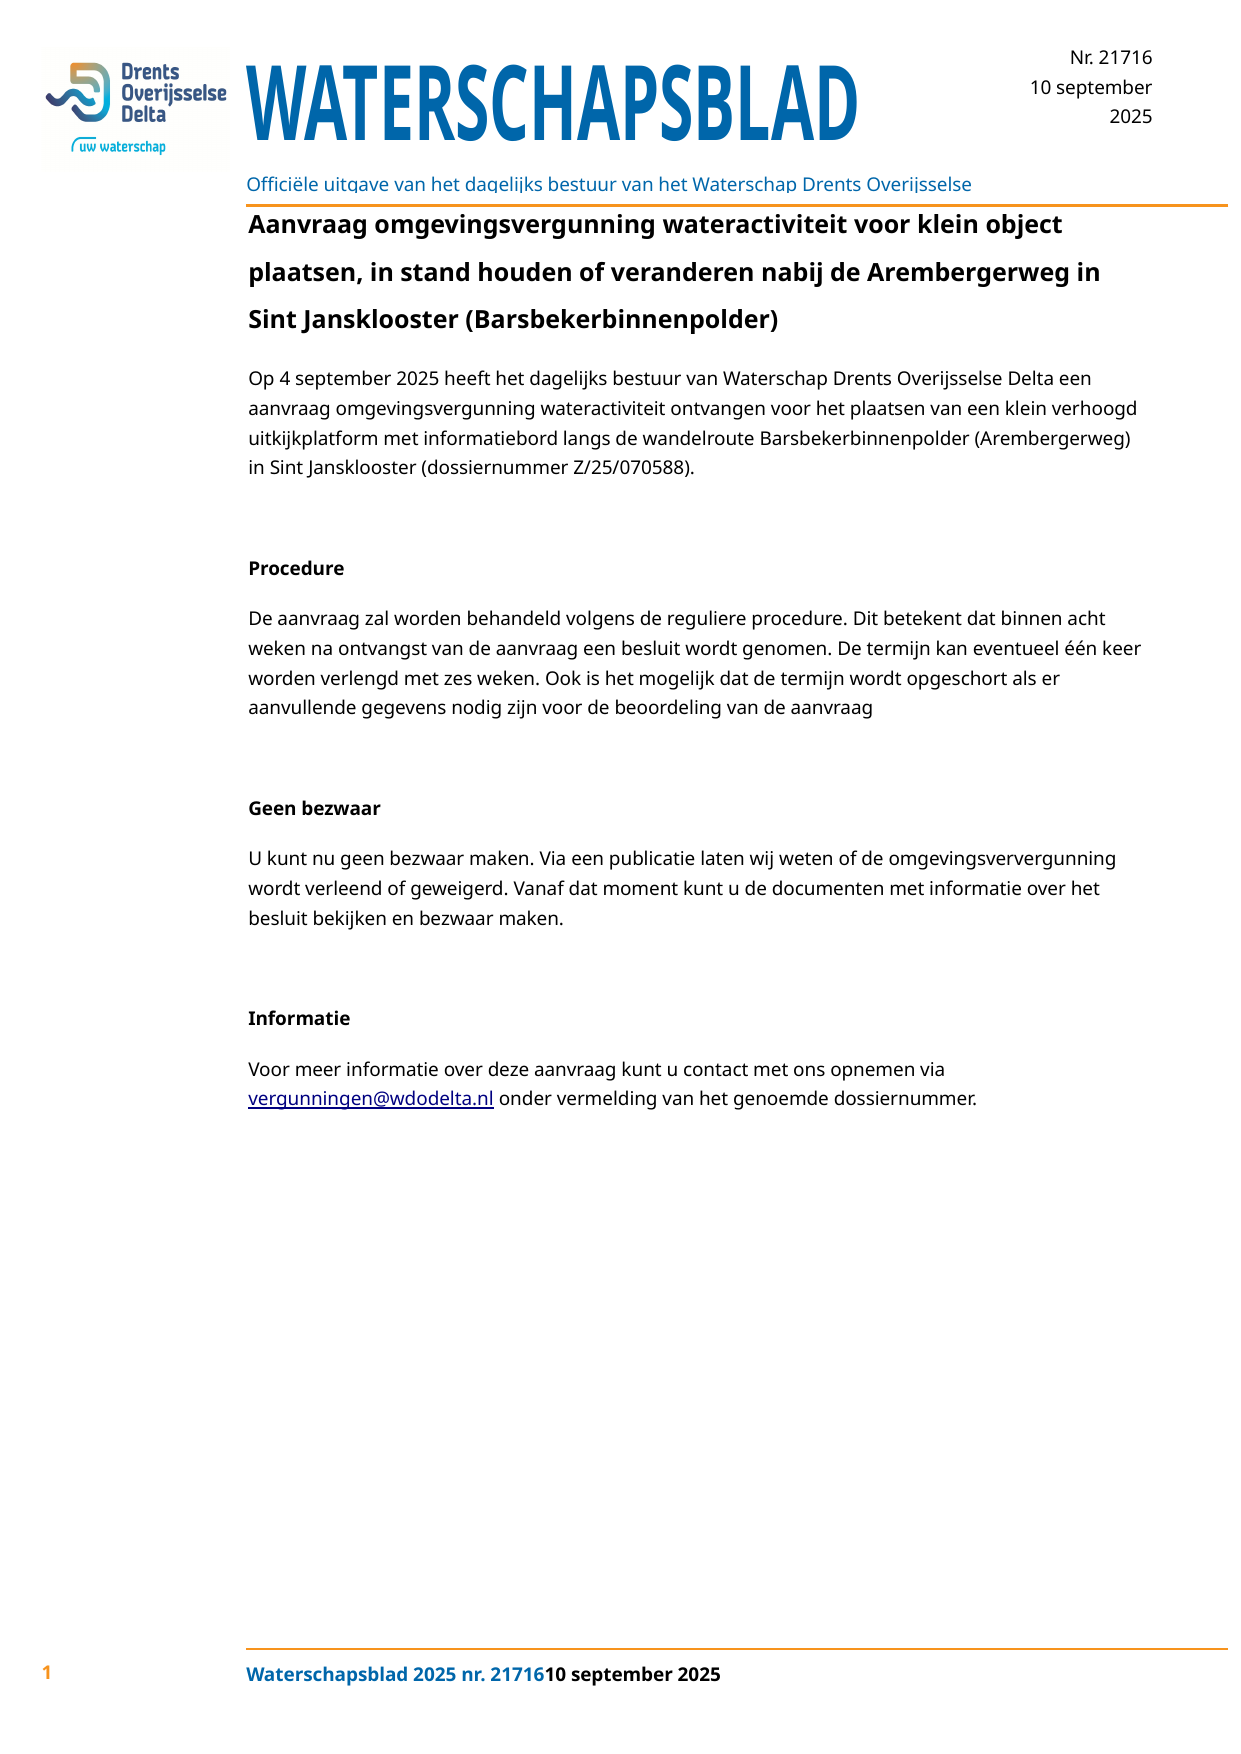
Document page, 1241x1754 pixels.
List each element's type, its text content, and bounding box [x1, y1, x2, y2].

text U kunt nu geen bezwaar maken. Via een publicatie laten wij weten of de omgevingsververgunning wordt verleend of geweigerd. Vanaf dat moment kunt u de documenten met informatie over het besluit bekijken en bezwaar maken. [248, 846, 1152, 930]
text Informatie [248, 1006, 1152, 1031]
text Op 4 september 2025 heeft het dagelijks bestuur van Waterschap Drents Overijsselse Delta een aanvraag omgevingsvergunning wateractiviteit ontvangen voor het plaatsen van een klein verhoogd uitkijkplatform met informatiebord langs de wandelroute Barsbekerbinnenpolder (Arembergerweg) in Sint Jansklooster (dossiernummer Z/25/070588). [248, 366, 1152, 480]
picture [41, 47, 231, 172]
text Voor meer informatie over deze aanvraag kunt u contact met ons opnemen via vergunningen@wdodelta.nl onder vermelding van het genoemde dossiernummer. [248, 1056, 1152, 1111]
text De aanvraag zal worden behandeld volgens de reguliere procedure. Dit betekent dat binnen acht weken na ontvangst van de aanvraag een besluit wordt genomen. De termijn kan eventueel één keer worden verlengd met zes weken. Ook is het mogelijk dat de termijn wordt opgeschort als er aanvullende gegevens nodig zijn voor de beoordeling van de aanvraag [248, 606, 1152, 720]
text Procedure [248, 555, 1152, 581]
text Aanvraag omgevingsvergunning wateractiviteit voor klein object plaatsen, in stand houden of veranderen nabij de Arembergerweg in Sint Jansklooster (Barsbekerbinnenpolder) [248, 207, 1152, 336]
text Geen bezwaar [248, 795, 1152, 821]
